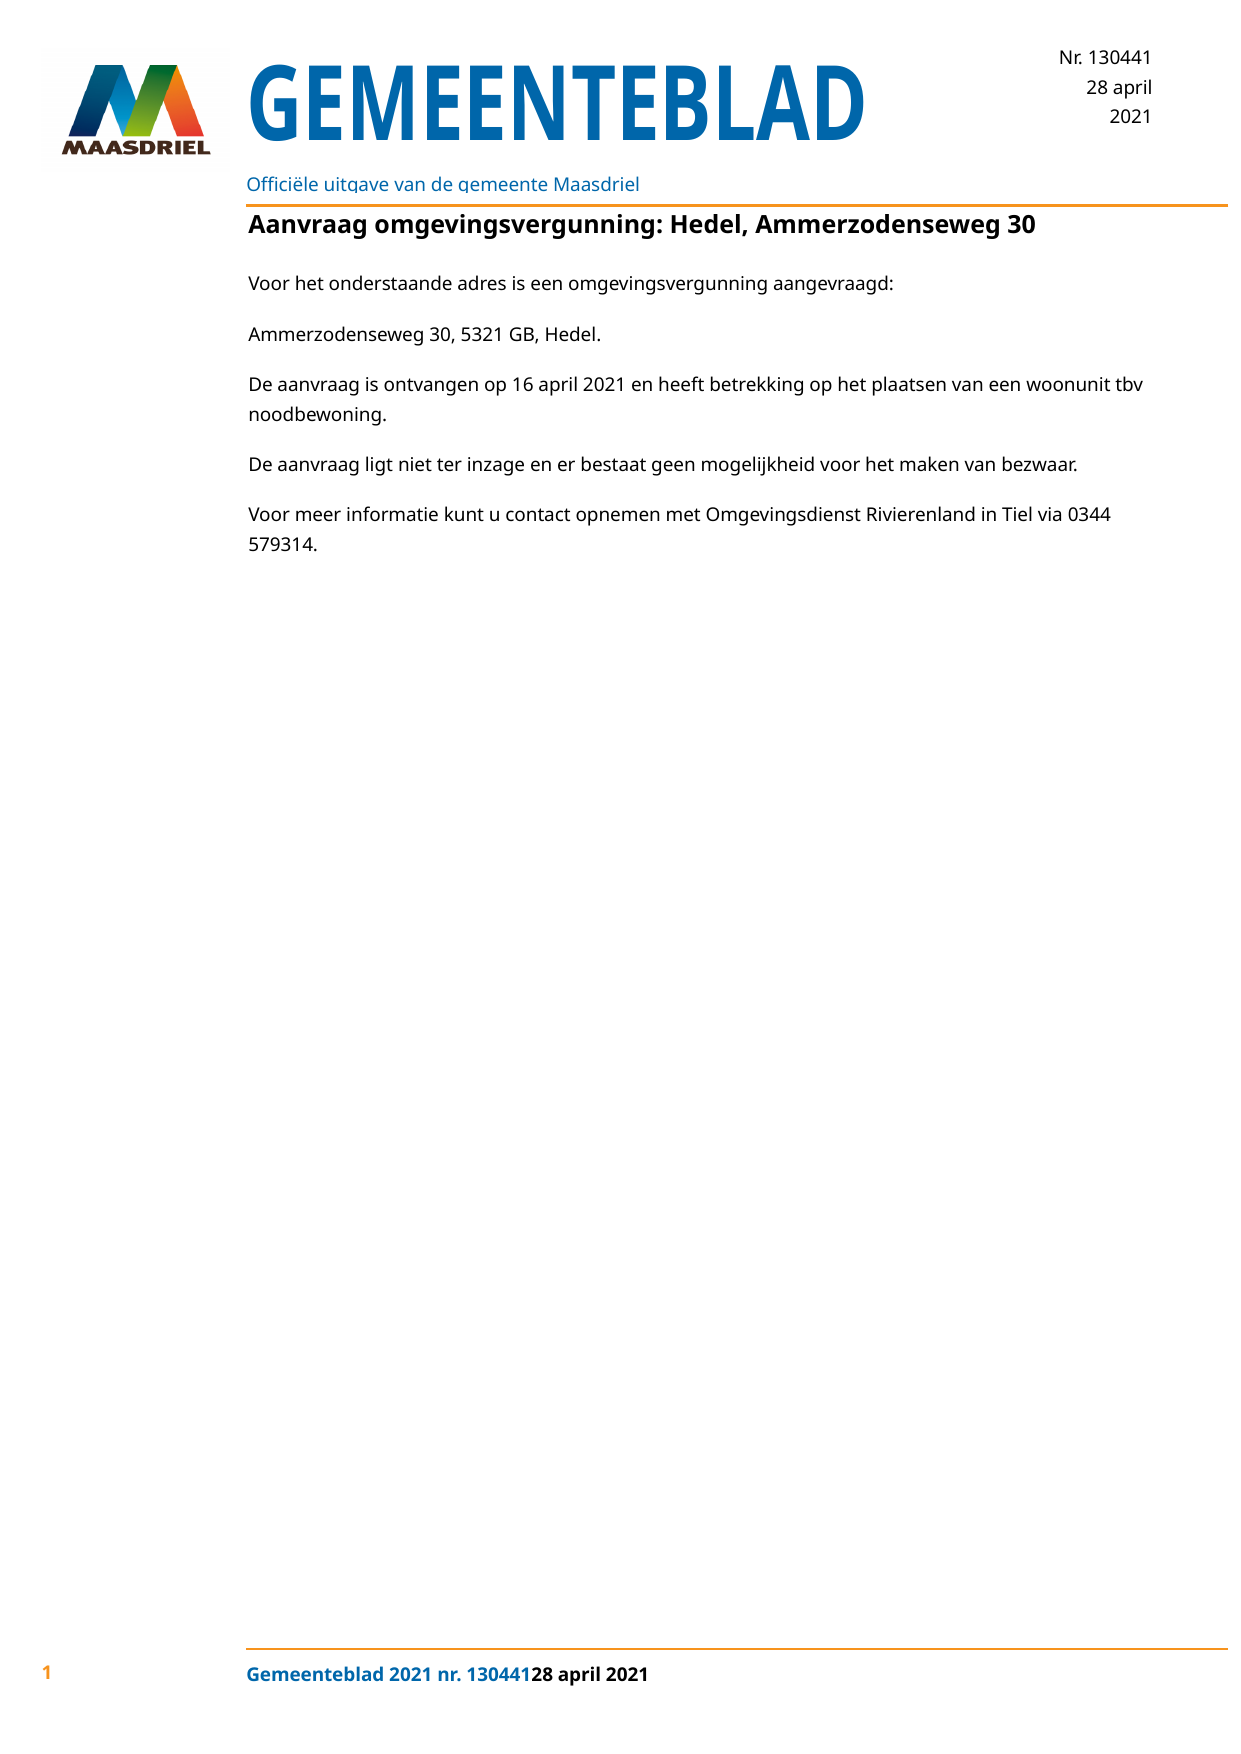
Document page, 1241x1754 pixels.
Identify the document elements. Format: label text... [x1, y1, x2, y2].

text Voor het onderstaande adres is een omgevingsvergunning aangevraagd: [248, 270, 1152, 296]
text Ammerzodenseweg 30, 5321 GB, Hedel. [248, 321, 1152, 346]
text De aanvraag is ontvangen op 16 april 2021 en heeft betrekking op het plaatsen van een woonunit tbv noodbewoning. [248, 371, 1152, 426]
text Voor meer informatie kunt u contact opnemen met Omgevingsdienst Rivierenland in Tiel via 0344 579314. [248, 502, 1152, 557]
text Aanvraag omgevingsvergunning: Hedel, Ammerzodenseweg 30 [248, 207, 1152, 241]
picture [41, 47, 231, 172]
text De aanvraag ligt niet ter inzage en er bestaat geen mogelijkheid voor het maken van bezwaar. [248, 451, 1152, 477]
